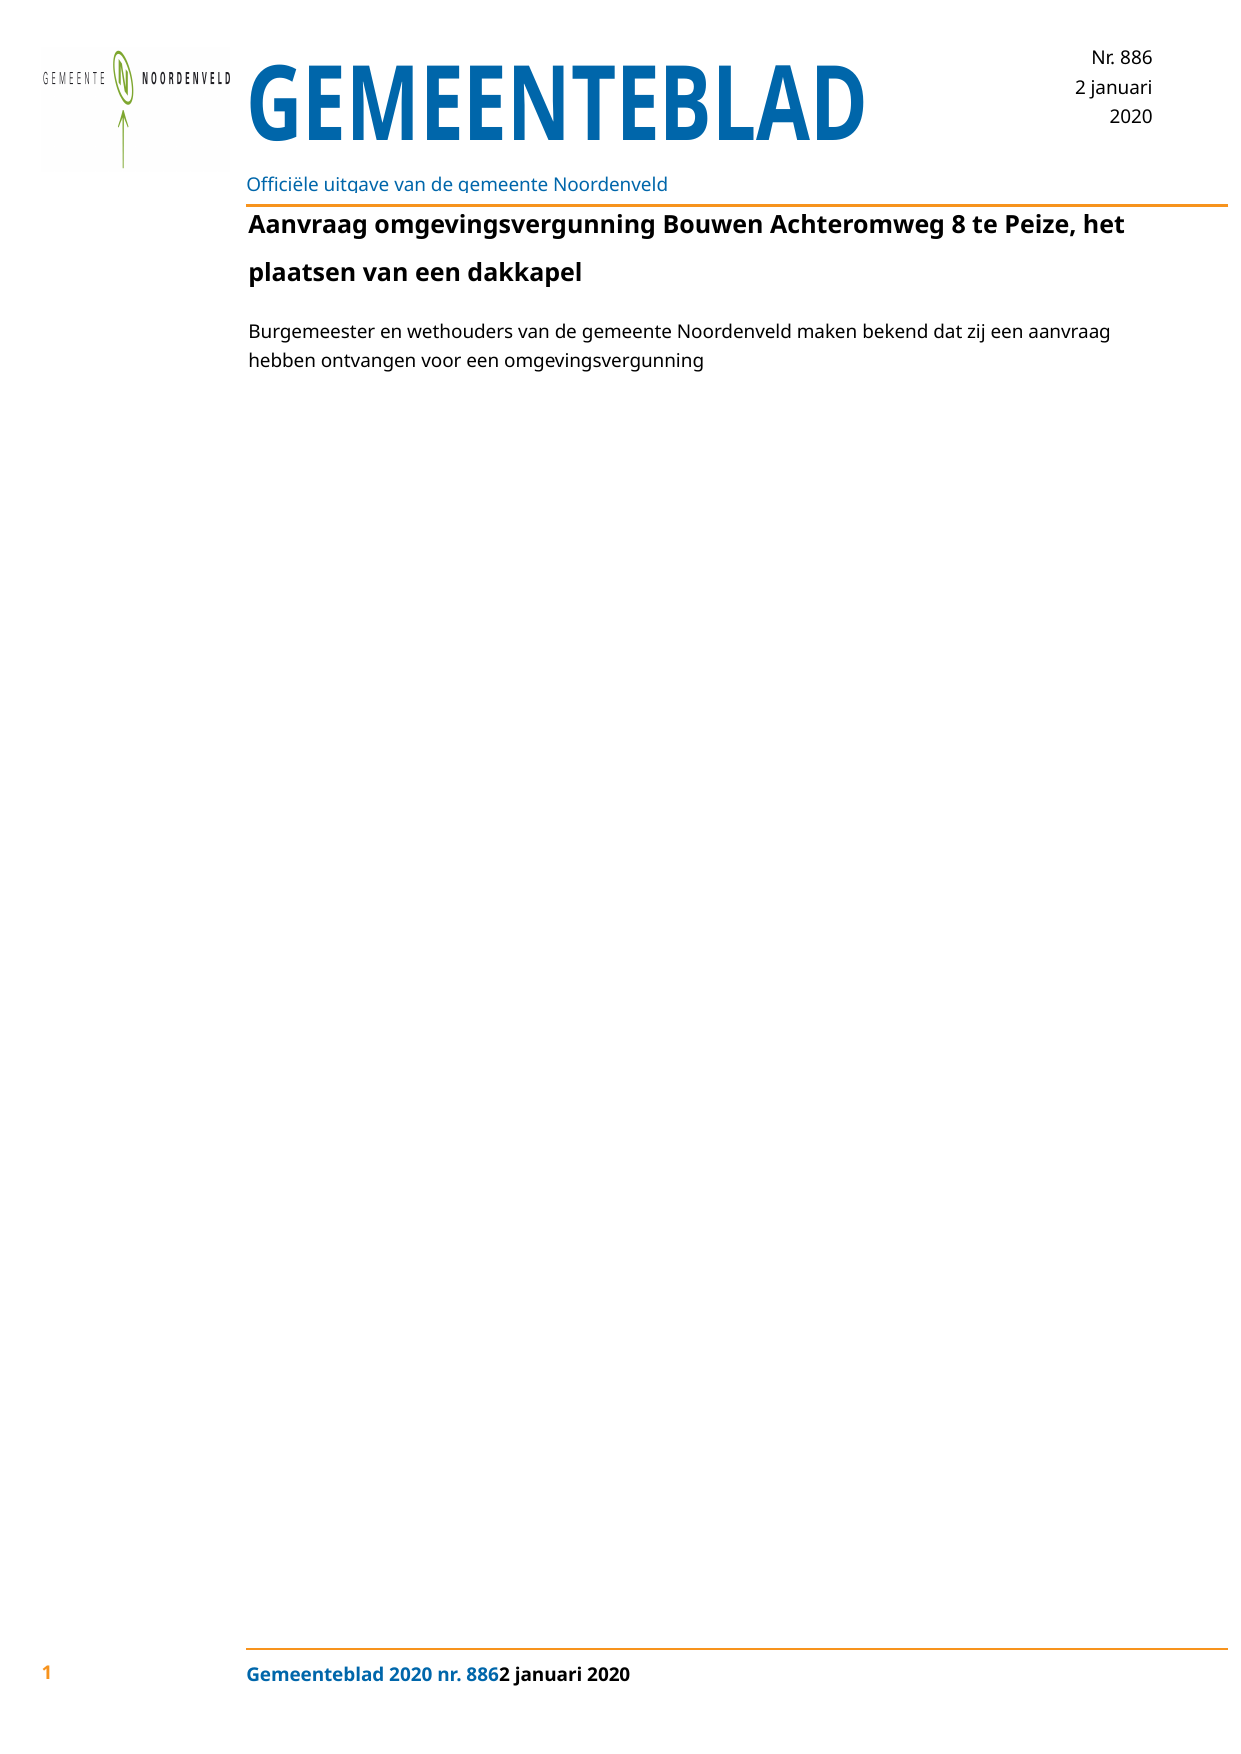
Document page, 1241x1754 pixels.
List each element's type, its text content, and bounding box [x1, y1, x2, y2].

text Aanvraag omgevingsvergunning Bouwen Achteromweg 8 te Peize, het plaatsen van een dakkapel [248, 207, 1152, 288]
text Burgemeester en wethouders van de gemeente Noordenveld maken bekend dat zij een aanvraag hebben ontvangen voor een omgevingsvergunning [248, 318, 1152, 373]
picture [41, 47, 231, 172]
